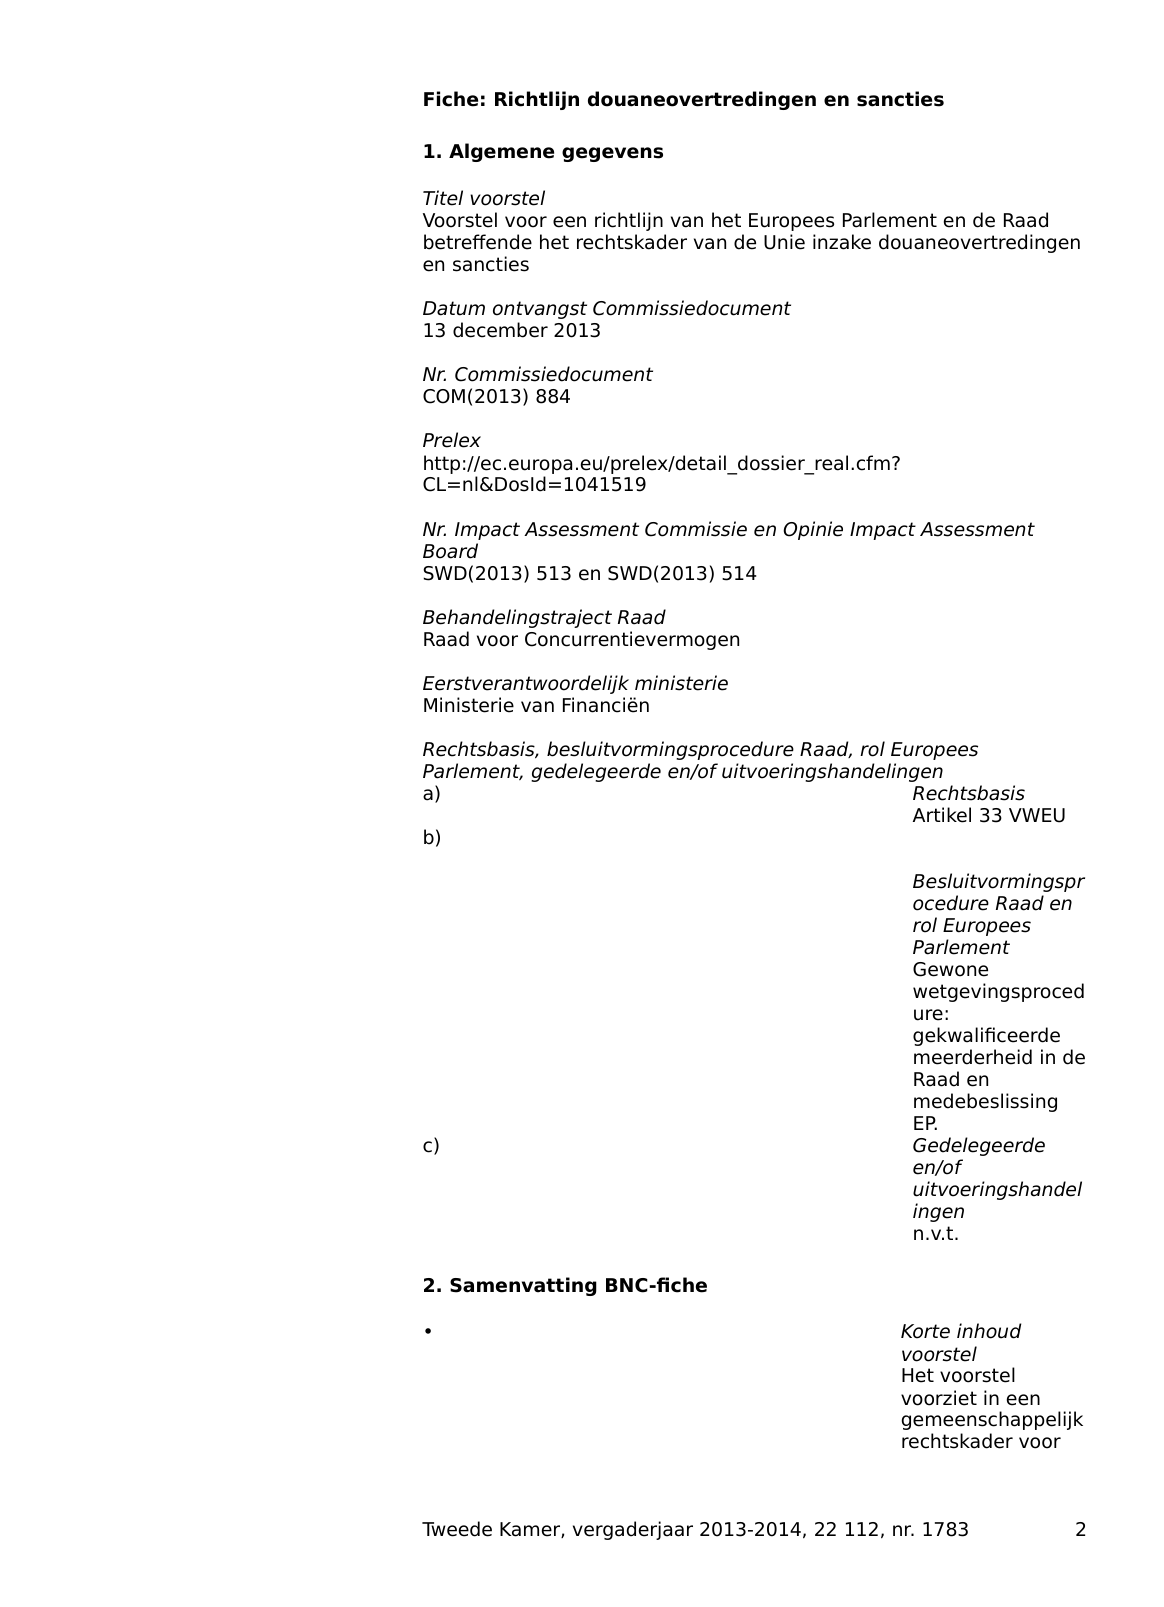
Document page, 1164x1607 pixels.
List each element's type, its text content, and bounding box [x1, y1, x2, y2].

text Het voorstel voorziet in een gemeenschappelijk rechtskader voor [901, 1365, 1087, 1453]
text Prelex [422, 430, 1087, 452]
text c) Gedelegeerde en/of uitvoeringshandelingen [422, 1134, 1087, 1222]
text Eerstverantwoordelijk ministerie [422, 673, 1087, 695]
text Ministerie van Financiën [422, 695, 1087, 717]
text Rechtsbasis, besluitvormingsprocedure Raad, rol Europees Parlement, gedelegeerde en/of uitvoeringshandelingen [422, 739, 1087, 783]
subtitle Fiche: Richtlijn douaneovertredingen en sancties [422, 89, 1087, 111]
text Titel voorstel [422, 188, 1087, 210]
text a) Rechtsbasis [422, 783, 1087, 805]
text Nr. Commissiedocument [422, 364, 1087, 386]
text • Korte inhoud voorstel [422, 1321, 1087, 1365]
subtitle 2. Samenvatting BNC-fiche [422, 1274, 1087, 1296]
text n.v.t. [912, 1222, 1087, 1244]
text Raad voor Concurrentievermogen [422, 629, 1087, 651]
text 13 december 2013 [422, 320, 1087, 342]
text b) Besluitvormingsprocedure Raad en rol Europees Parlement [422, 827, 1087, 959]
subtitle 1. Algemene gegevens [422, 141, 1087, 163]
text SWD(2013) 513 en SWD(2013) 514 [422, 562, 1087, 584]
text Datum ontvangst Commissiedocument [422, 298, 1087, 320]
text Gewone wetgevingsprocedure: gekwalificeerde meerderheid in de Raad en medebeslissing EP. [912, 959, 1087, 1134]
text Nr. Impact Assessment Commissie en Opinie Impact Assessment Board [422, 518, 1087, 562]
text http://ec.europa.eu/prelex/detail_dossier_real.cfm?CL=nl&DosId=1041519 [422, 452, 1087, 496]
text COM(2013) 884 [422, 386, 1087, 408]
text Voorstel voor een richtlijn van het Europees Parlement en de Raad betreffende het rechtskader van de Unie inzake douaneovertredingen en sancties [422, 210, 1087, 276]
text Behandelingstraject Raad [422, 607, 1087, 629]
text Artikel 33 VWEU [912, 805, 1087, 827]
